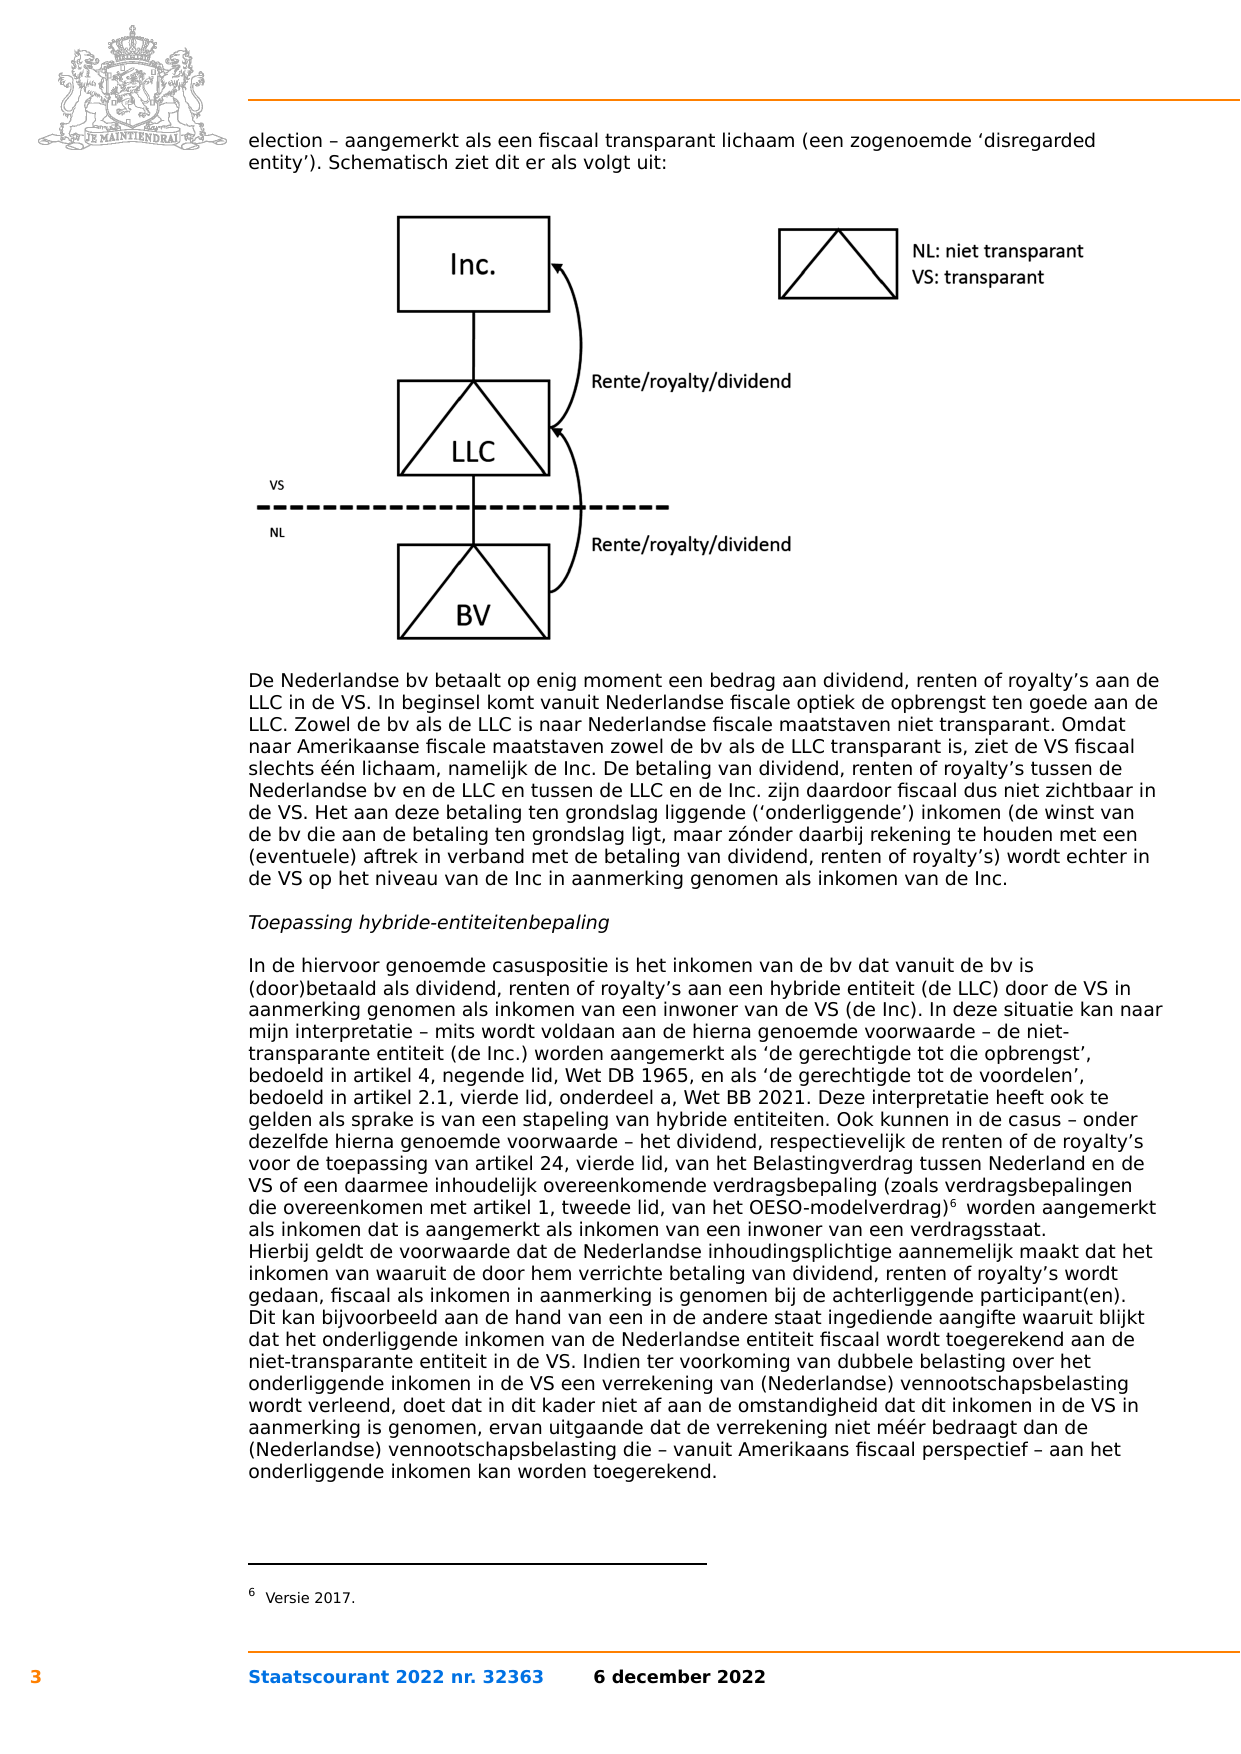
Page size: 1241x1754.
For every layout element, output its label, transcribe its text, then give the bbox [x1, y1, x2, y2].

text In de hiervoor genoemde casuspositie is het inkomen van de bv dat vanuit de bv is (door)betaald als dividend, renten of royalty’s aan een hybride entiteit (de LLC) door de VS in aanmerking genomen als inkomen van een inwoner van de VS (de Inc). In deze situatie kan naar mijn interpretatie – mits wordt voldaan aan de hierna genoemde voorwaarde – de niet-transparante entiteit (de Inc.) worden aangemerkt als ‘de gerechtigde tot die opbrengst’, bedoeld in artikel 4, negende lid, Wet DB 1965, en als ‘de gerechtigde tot de voordelen’, bedoeld in artikel 2.1, vierde lid, onderdeel a, Wet BB 2021. Deze interpretatie heeft ook te gelden als sprake is van een stapeling van hybride entiteiten. Ook kunnen in de casus – onder dezelfde hierna genoemde voorwaarde – het dividend, respectievelijk de renten of de royalty’s voor de toepassing van artikel 24, vierde lid, van het Belastingverdrag tussen Nederland en de VS of een daarmee inhoudelijk overeenkomende verdragsbepaling (zoals verdragsbepalingen die overeenkomen met artikel 1, tweede lid, van het OESO-modelverdrag) worden aangemerkt als inkomen dat is aangemerkt als inkomen van een inwoner van een verdragsstaat. [248, 955, 1163, 1241]
picture [248, 173, 1093, 670]
text Versie 2017. [248, 1586, 1163, 1608]
text De Nederlandse bv betaalt op enig moment een bedrag aan dividend, renten of royalty’s aan de LLC in de VS. In beginsel komt vanuit Nederlandse fiscale optiek de opbrengst ten goede aan de LLC. Zowel de bv als de LLC is naar Nederlandse fiscale maatstaven niet transparant. Omdat naar Amerikaanse fiscale maatstaven zowel de bv als de LLC transparant is, ziet de VS fiscaal slechts één lichaam, namelijk de Inc. De betaling van dividend, renten of royalty’s tussen de Nederlandse bv en de LLC en tussen de LLC en de Inc. zijn daardoor fiscaal dus niet zichtbaar in de VS. Het aan deze betaling ten grondslag liggende (‘onderliggende’) inkomen (de winst van de bv die aan de betaling ten grondslag ligt, maar zónder daarbij rekening te houden met een (eventuele) aftrek in verband met de betaling van dividend, renten of royalty’s) wordt echter in de VS op het niveau van de Inc in aanmerking genomen als inkomen van de Inc. [248, 670, 1163, 890]
picture [38, 25, 227, 150]
text Hierbij geldt de voorwaarde dat de Nederlandse inhoudingsplichtige aannemelijk maakt dat het inkomen van waaruit de door hem verrichte betaling van dividend, renten of royalty’s wordt gedaan, fiscaal als inkomen in aanmerking is genomen bij de achterliggende participant(en). [248, 1241, 1163, 1307]
text election – aangemerkt als een fiscaal transparant lichaam (een zogenoemde ‘disregarded entity’). Schematisch ziet dit er als volgt uit: [248, 130, 1163, 670]
subtitle Toepassing hybride-entiteitenbepaling [248, 912, 1163, 933]
text Dit kan bijvoorbeeld aan de hand van een in de andere staat ingediende aangifte waaruit blijkt dat het onderliggende inkomen van de Nederlandse entiteit fiscaal wordt toegerekend aan de niet-transparante entiteit in de VS. Indien ter voorkoming van dubbele belasting over het onderliggende inkomen in de VS een verrekening van (Nederlandse) vennootschapsbelasting wordt verleend, doet dat in dit kader niet af aan de omstandigheid dat dit inkomen in de VS in aanmerking is genomen, ervan uitgaande dat de verrekening niet méér bedraagt dan de (Nederlandse) vennootschapsbelasting die – vanuit Amerikaans fiscaal perspectief – aan het onderliggende inkomen kan worden toegerekend. [248, 1307, 1163, 1483]
